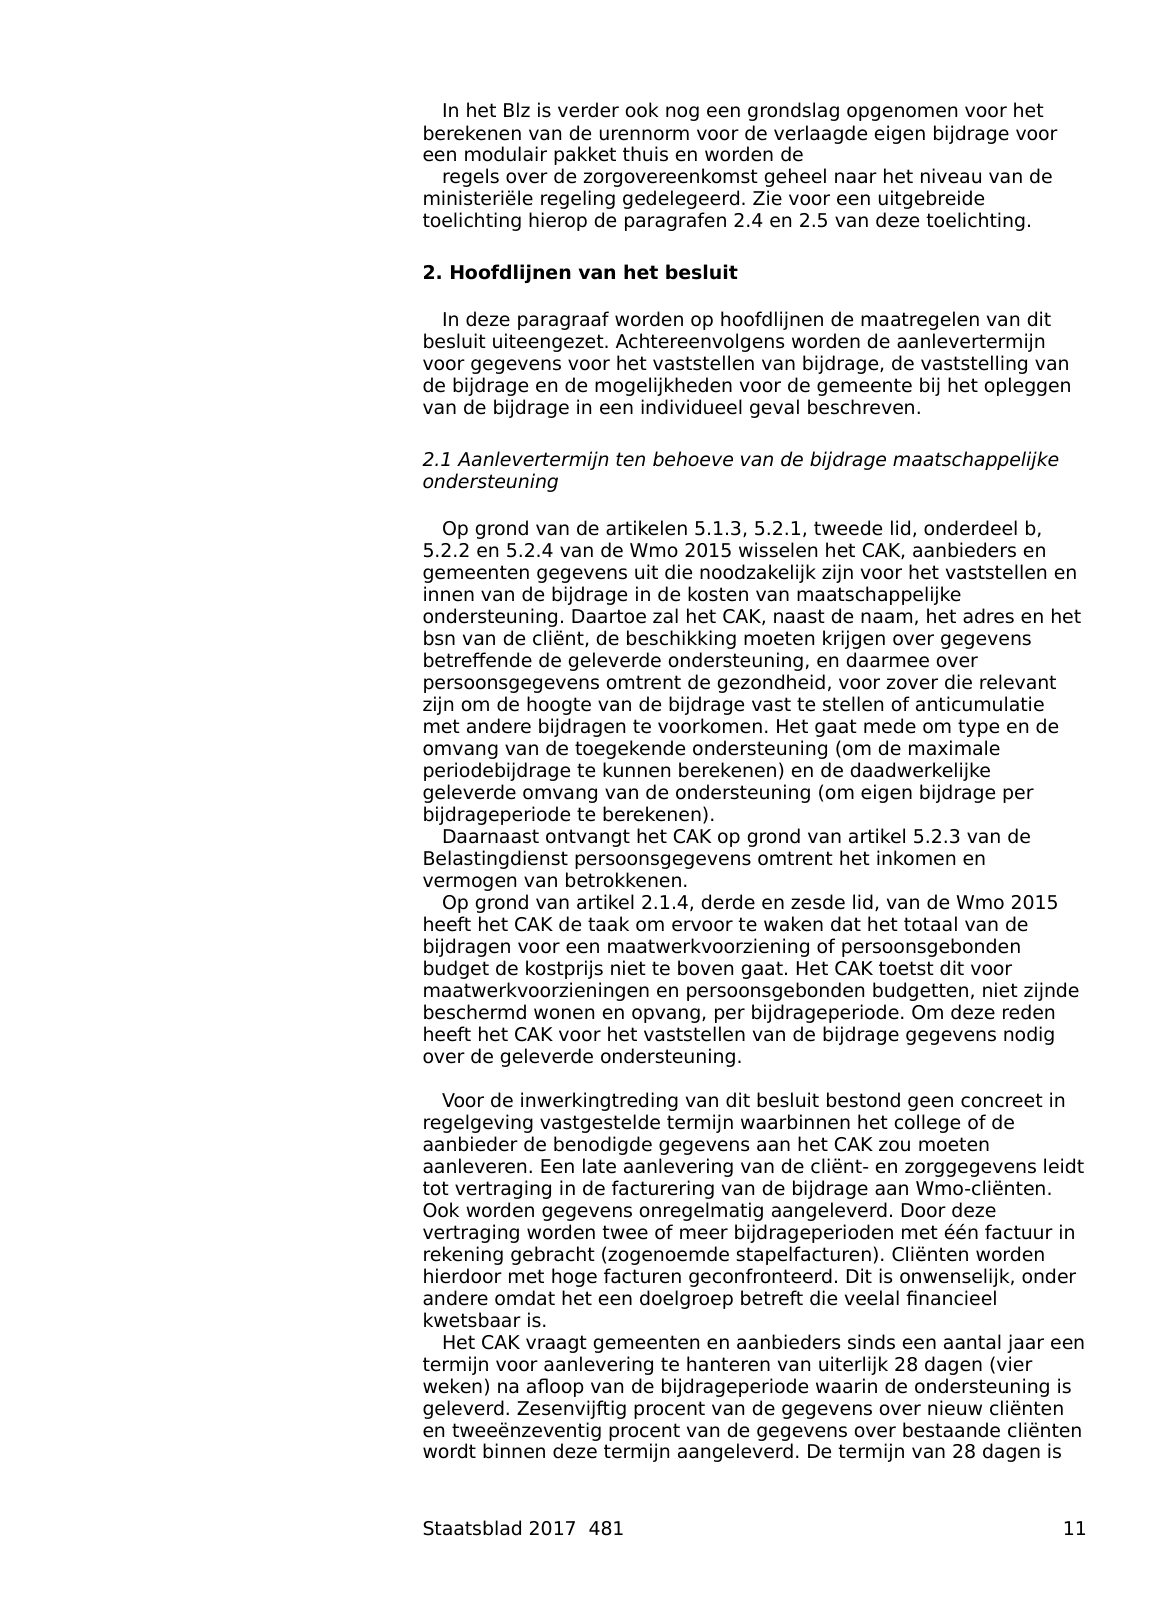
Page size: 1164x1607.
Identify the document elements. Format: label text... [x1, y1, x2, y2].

text In het Blz is verder ook nog een grondslag opgenomen voor het berekenen van de urennorm voor de verlaagde eigen bijdrage voor een modulair pakket thuis en worden de [422, 100, 1087, 166]
subtitle 2. Hoofdlijnen van het besluit [422, 262, 1087, 284]
text Het CAK vraagt gemeenten en aanbieders sinds een aantal jaar een termijn voor aanlevering te hanteren van uiterlijk 28 dagen (vier weken) na afloop van de bijdrageperiode waarin de ondersteuning is geleverd. Zesenvijftig procent van de gegevens over nieuw cliënten en tweeënzeventig procent van de gegevens over bestaande cliënten wordt binnen deze termijn aangeleverd. De termijn van 28 dagen is [422, 1332, 1087, 1463]
subtitle 2.1 Aanlevertermijn ten behoeve van de bijdrage maatschappelijke ondersteuning [422, 449, 1087, 493]
text Op grond van artikel 2.1.4, derde en zesde lid, van de Wmo 2015 heeft het CAK de taak om ervoor te waken dat het totaal van de bijdragen voor een maatwerkvoorziening of persoonsgebonden budget de kostprijs niet te boven gaat. Het CAK toetst dit voor maatwerkvoorzieningen en persoonsgebonden budgetten, niet zijnde beschermd wonen en opvang, per bijdrageperiode. Om deze reden heeft het CAK voor het vaststellen van de bijdrage gegevens nodig over de geleverde ondersteuning. [422, 892, 1087, 1068]
text Voor de inwerkingtreding van dit besluit bestond geen concreet in regelgeving vastgestelde termijn waarbinnen het college of de aanbieder de benodigde gegevens aan het CAK zou moeten aanleveren. Een late aanlevering van de cliënt- en zorggegevens leidt tot vertraging in de facturering van de bijdrage aan Wmo-cliënten. Ook worden gegevens onregelmatig aangeleverd. Door deze vertraging worden twee of meer bijdrageperioden met één factuur in rekening gebracht (zogenoemde stapelfacturen). Cliënten worden hierdoor met hoge facturen geconfronteerd. Dit is onwenselijk, onder andere omdat het een doelgroep betreft die veelal financieel kwetsbaar is. [422, 1090, 1087, 1332]
text regels over de zorgovereenkomst geheel naar het niveau van de ministeriële regeling gedelegeerd. Zie voor een uitgebreide toelichting hierop de paragrafen 2.4 en 2.5 van deze toelichting. [422, 166, 1087, 232]
text Op grond van de artikelen 5.1.3, 5.2.1, tweede lid, onderdeel b, 5.2.2 en 5.2.4 van de Wmo 2015 wisselen het CAK, aanbieders en gemeenten gegevens uit die noodzakelijk zijn voor het vaststellen en innen van de bijdrage in de kosten van maatschappelijke ondersteuning. Daartoe zal het CAK, naast de naam, het adres en het bsn van de cliënt, de beschikking moeten krijgen over gegevens betreffende de geleverde ondersteuning, en daarmee over persoonsgegevens omtrent de gezondheid, voor zover die relevant zijn om de hoogte van de bijdrage vast te stellen of anticumulatie met andere bijdragen te voorkomen. Het gaat mede om type en de omvang van de toegekende ondersteuning (om de maximale periodebijdrage te kunnen berekenen) en de daadwerkelijke geleverde omvang van de ondersteuning (om eigen bijdrage per bijdrageperiode te berekenen). [422, 518, 1087, 826]
text In deze paragraaf worden op hoofdlijnen de maatregelen van dit besluit uiteengezet. Achtereenvolgens worden de aanlevertermijn voor gegevens voor het vaststellen van bijdrage, de vaststelling van de bijdrage en de mogelijkheden voor de gemeente bij het opleggen van de bijdrage in een individueel geval beschreven. [422, 309, 1087, 419]
text Daarnaast ontvangt het CAK op grond van artikel 5.2.3 van de Belastingdienst persoonsgegevens omtrent het inkomen en vermogen van betrokkenen. [422, 826, 1087, 892]
